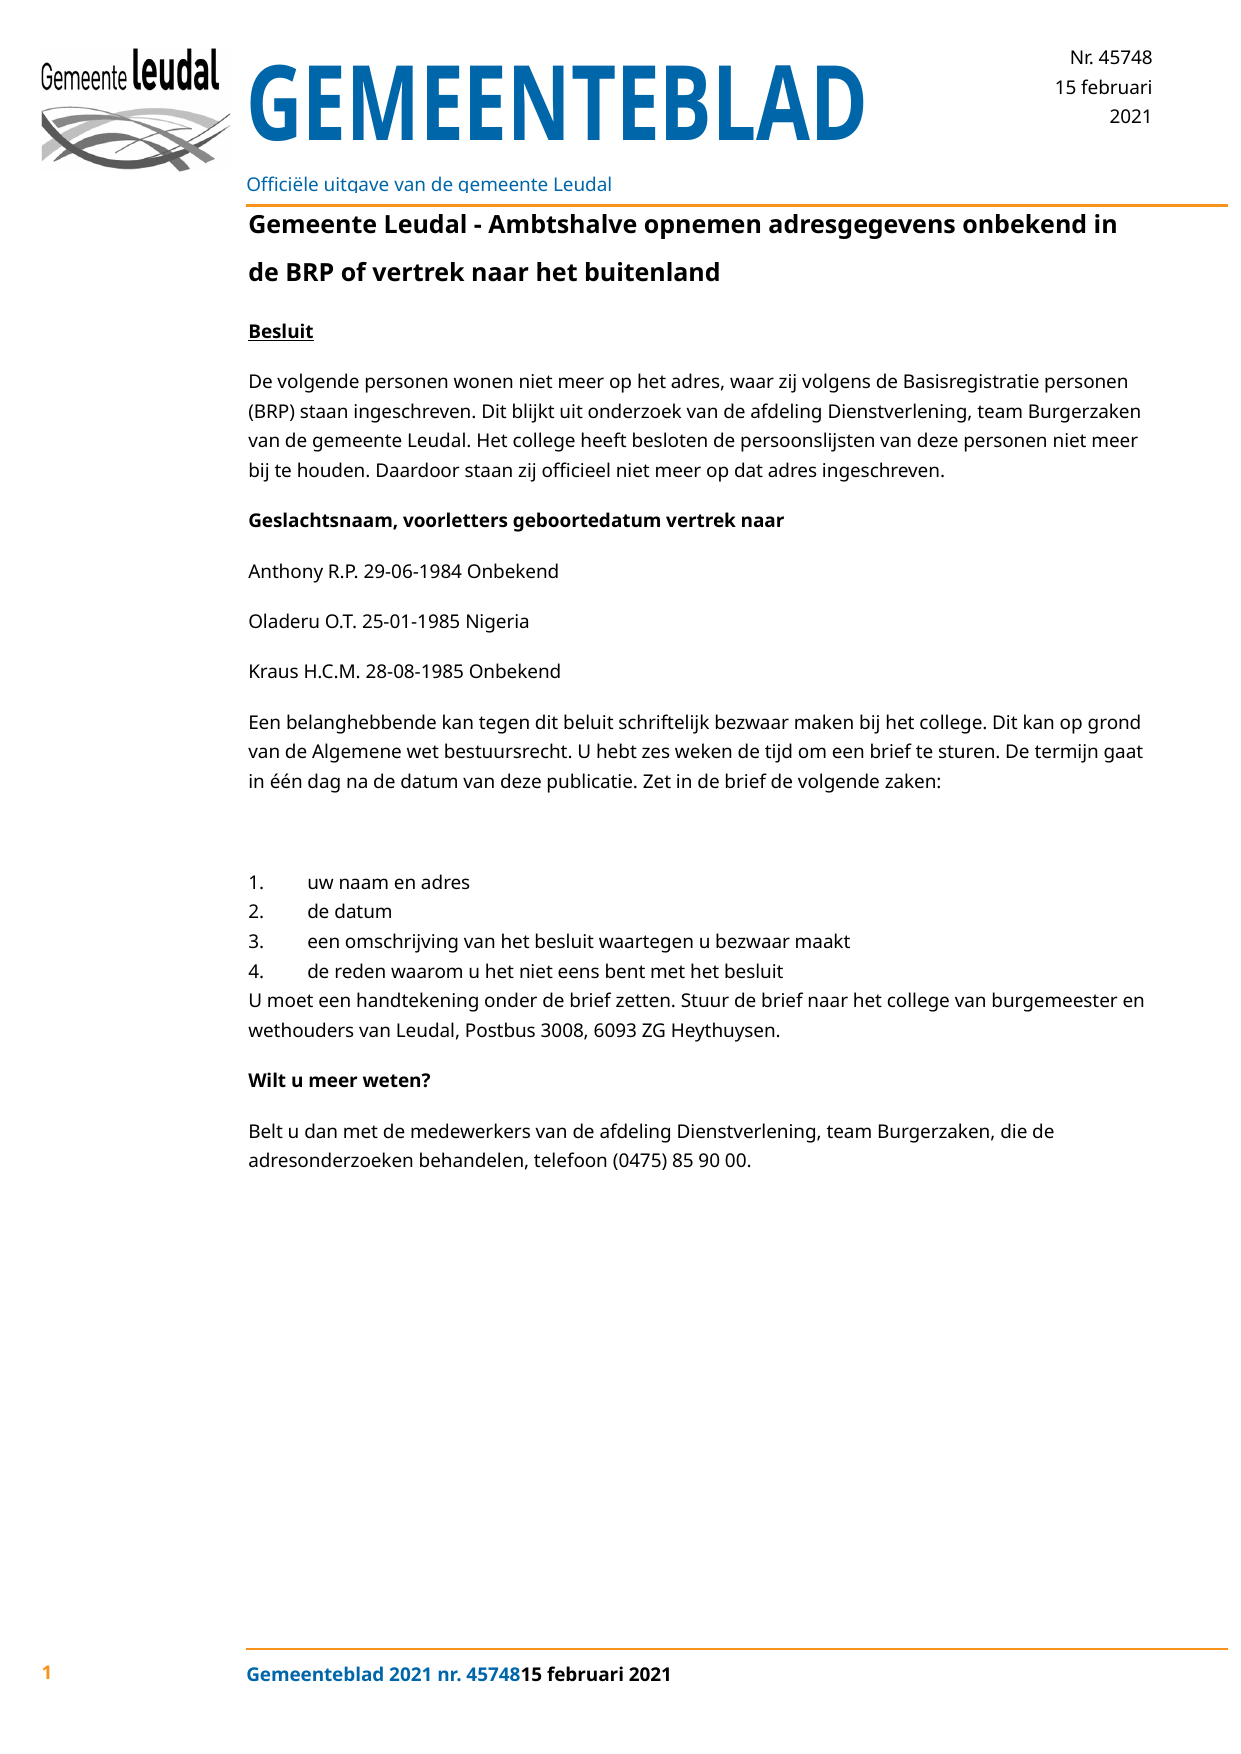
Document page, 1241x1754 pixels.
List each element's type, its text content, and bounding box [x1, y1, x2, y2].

text Kraus H.C.M. 28-08-1985 Onbekend [248, 659, 1152, 684]
text Geslachtsnaam, voorletters geboortedatum vertrek naar [248, 507, 1152, 533]
text De volgende personen wonen niet meer op het adres, waar zij volgens de Basisregistratie personen (BRP) staan ingeschreven. Dit blijkt uit onderzoek van de afdeling Dienstverlening, team Burgerzaken van de gemeente Leudal. Het college heeft besloten de persoonslijsten van deze personen niet meer bij te houden. Daardoor staan zij officieel niet meer op dat adres ingeschreven. [248, 368, 1152, 483]
list uw naam en adres [248, 869, 1152, 895]
text Wilt u meer weten? [248, 1067, 1152, 1093]
text Een belanghebbende kan tegen dit beluit schriftelijk bezwaar maken bij het college. Dit kan op grond van de Algemene wet bestuursrecht. U hebt zes weken de tijd om een brief te sturen. De termijn gaat in één dag na de datum van deze publicatie. Zet in de brief de volgende zaken: [248, 709, 1152, 794]
list de reden waarom u het niet eens bent met het besluit [248, 958, 1152, 984]
picture [41, 47, 231, 172]
text Gemeente Leudal - Ambtshalve opnemen adresgegevens onbekend in de BRP of vertrek naar het buitenland [248, 207, 1152, 288]
list de datum [248, 899, 1152, 924]
text Besluit [248, 318, 1152, 344]
list een omschrijving van het besluit waartegen u bezwaar maakt [248, 928, 1152, 954]
text Anthony R.P. 29-06-1984 Onbekend [248, 558, 1152, 584]
text Oladeru O.T. 25-01-1985 Nigeria [248, 608, 1152, 634]
text Belt u dan met de medewerkers van de afdeling Dienstverlening, team Burgerzaken, die de adresonderzoeken behandelen, telefoon (0475) 85 90 00. [248, 1118, 1152, 1173]
text U moet een handtekening onder de brief zetten. Stuur de brief naar het college van burgemeester en wethouders van Leudal, Postbus 3008, 6093 ZG Heythuysen. [248, 987, 1152, 1043]
